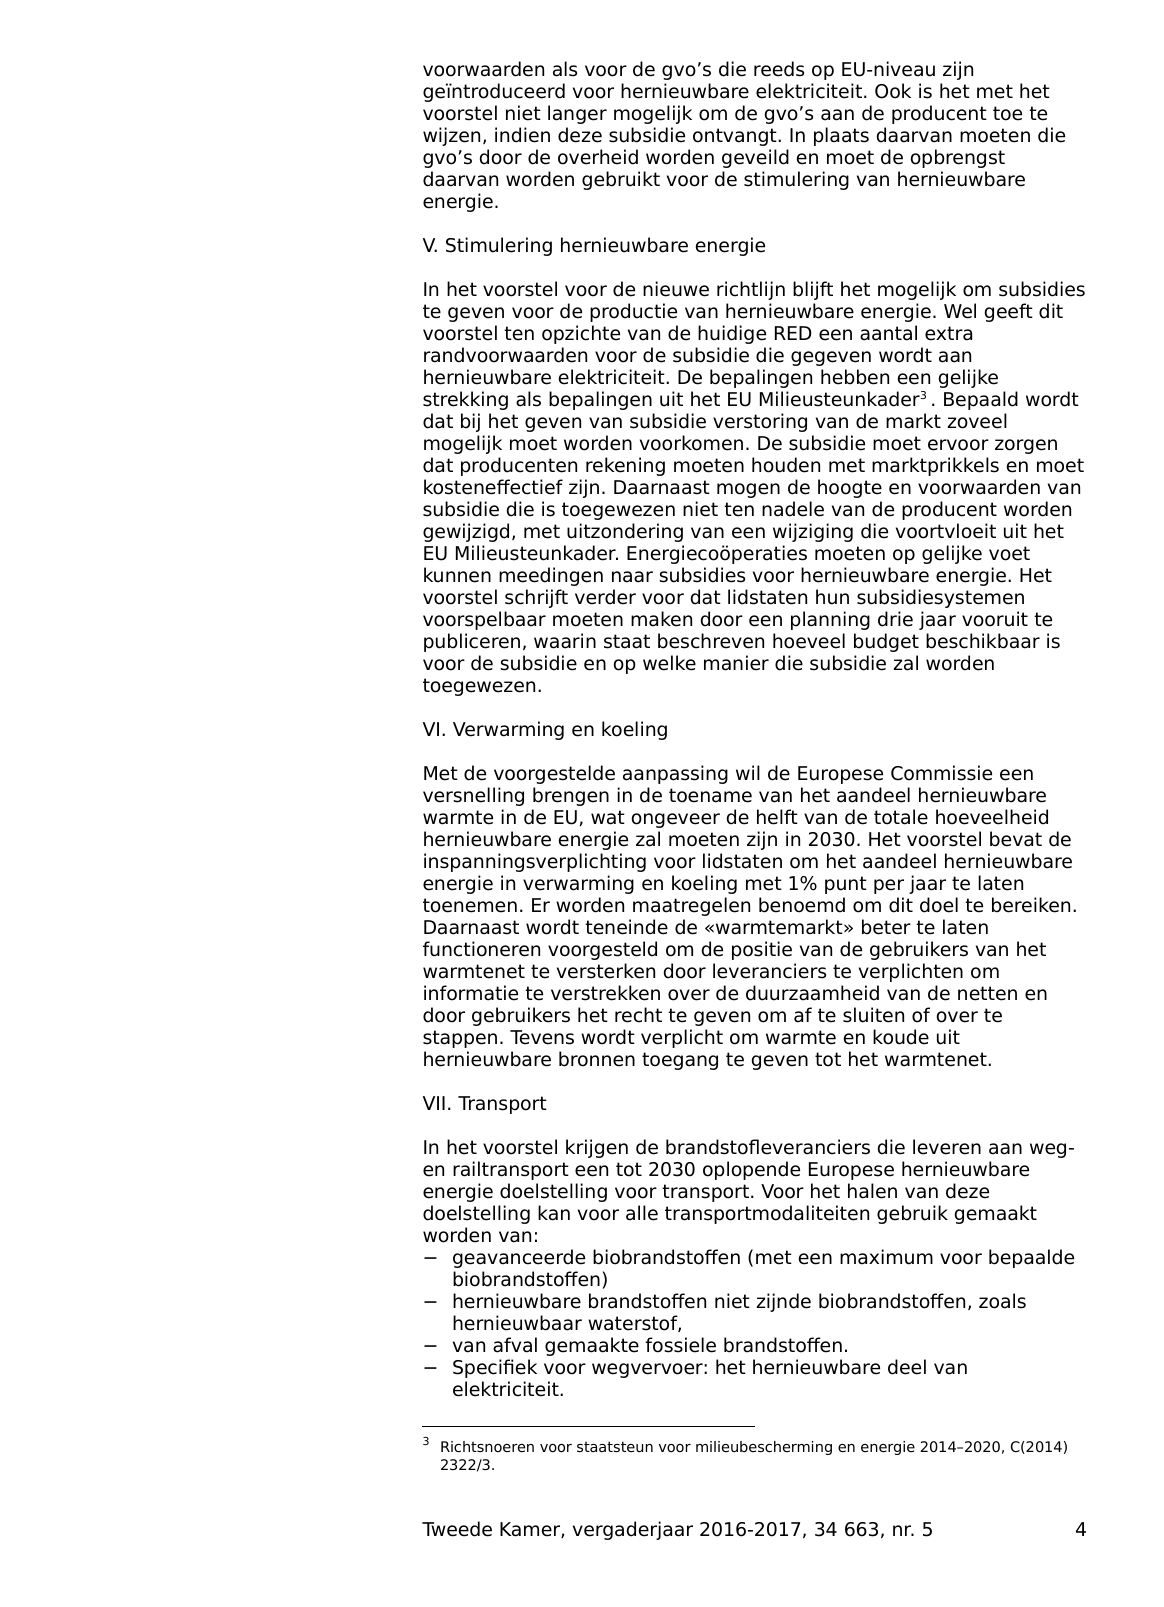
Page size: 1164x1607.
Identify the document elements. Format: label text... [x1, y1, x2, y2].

text − hernieuwbare brandstoffen niet zijnde biobrandstoffen, zoals hernieuwbaar waterstof, [422, 1291, 1087, 1335]
text − geavanceerde biobrandstoffen (met een maximum voor bepaalde biobrandstoffen) [422, 1247, 1087, 1291]
text voorwaarden als voor de gvo’s die reeds op EU-niveau zijn geïntroduceerd voor hernieuwbare elektriciteit. Ook is het met het voorstel niet langer mogelijk om de gvo’s aan de producent toe te wijzen, indien deze subsidie ontvangt. In plaats daarvan moeten die gvo’s door de overheid worden geveild en moet de opbrengst daarvan worden gebruikt voor de stimulering van hernieuwbare energie. [422, 59, 1087, 213]
subtitle VI. Verwarming en koeling [422, 719, 1087, 741]
text − van afval gemaakte fossiele brandstoffen. [422, 1335, 1087, 1357]
text In het voorstel krijgen de brandstofleveranciers die leveren aan weg- en railtransport een tot 2030 oplopende Europese hernieuwbare energie doelstelling voor transport. Voor het halen van deze doelstelling kan voor alle transportmodaliteiten gebruik gemaakt worden van: [422, 1137, 1087, 1247]
subtitle VII. Transport [422, 1093, 1087, 1115]
subtitle V. Stimulering hernieuwbare energie [422, 235, 1087, 257]
text − Specifiek voor wegvervoer: het hernieuwbare deel van elektriciteit. [422, 1357, 1087, 1401]
text In het voorstel voor de nieuwe richtlijn blijft het mogelijk om subsidies te geven voor de productie van hernieuwbare energie. Wel geeft dit voorstel ten opzichte van de huidige RED een aantal extra randvoorwaarden voor de subsidie die gegeven wordt aan hernieuwbare elektriciteit. De bepalingen hebben een gelijke strekking als bepalingen uit het EU Milieusteunkader. Bepaald wordt dat bij het geven van subsidie verstoring van de markt zoveel mogelijk moet worden voorkomen. De subsidie moet ervoor zorgen dat producenten rekening moeten houden met marktprikkels en moet kosteneffectief zijn. Daarnaast mogen de hoogte en voorwaarden van subsidie die is toegewezen niet ten nadele van de producent worden gewijzigd, met uitzondering van een wijziging die voortvloeit uit het EU Milieusteunkader. Energiecoöperaties moeten op gelijke voet kunnen meedingen naar subsidies voor hernieuwbare energie. Het voorstel schrijft verder voor dat lidstaten hun subsidiesystemen voorspelbaar moeten maken door een planning drie jaar vooruit te publiceren, waarin staat beschreven hoeveel budget beschikbaar is voor de subsidie en op welke manier die subsidie zal worden toegewezen. [422, 279, 1087, 697]
text Met de voorgestelde aanpassing wil de Europese Commissie een versnelling brengen in de toename van het aandeel hernieuwbare warmte in de EU, wat ongeveer de helft van de totale hoeveelheid hernieuwbare energie zal moeten zijn in 2030. Het voorstel bevat de inspanningsverplichting voor lidstaten om het aandeel hernieuwbare energie in verwarming en koeling met 1% punt per jaar te laten toenemen. Er worden maatregelen benoemd om dit doel te bereiken. Daarnaast wordt teneinde de «warmtemarkt» beter te laten functioneren voorgesteld om de positie van de gebruikers van het warmtenet te versterken door leveranciers te verplichten om informatie te verstrekken over de duurzaamheid van de netten en door gebruikers het recht te geven om af te sluiten of over te stappen. Tevens wordt verplicht om warmte en koude uit hernieuwbare bronnen toegang te geven tot het warmtenet. [422, 763, 1087, 1071]
text Richtsnoeren voor staatsteun voor milieubescherming en energie 2014–2020, C(2014) 2322/3. [422, 1435, 1087, 1474]
